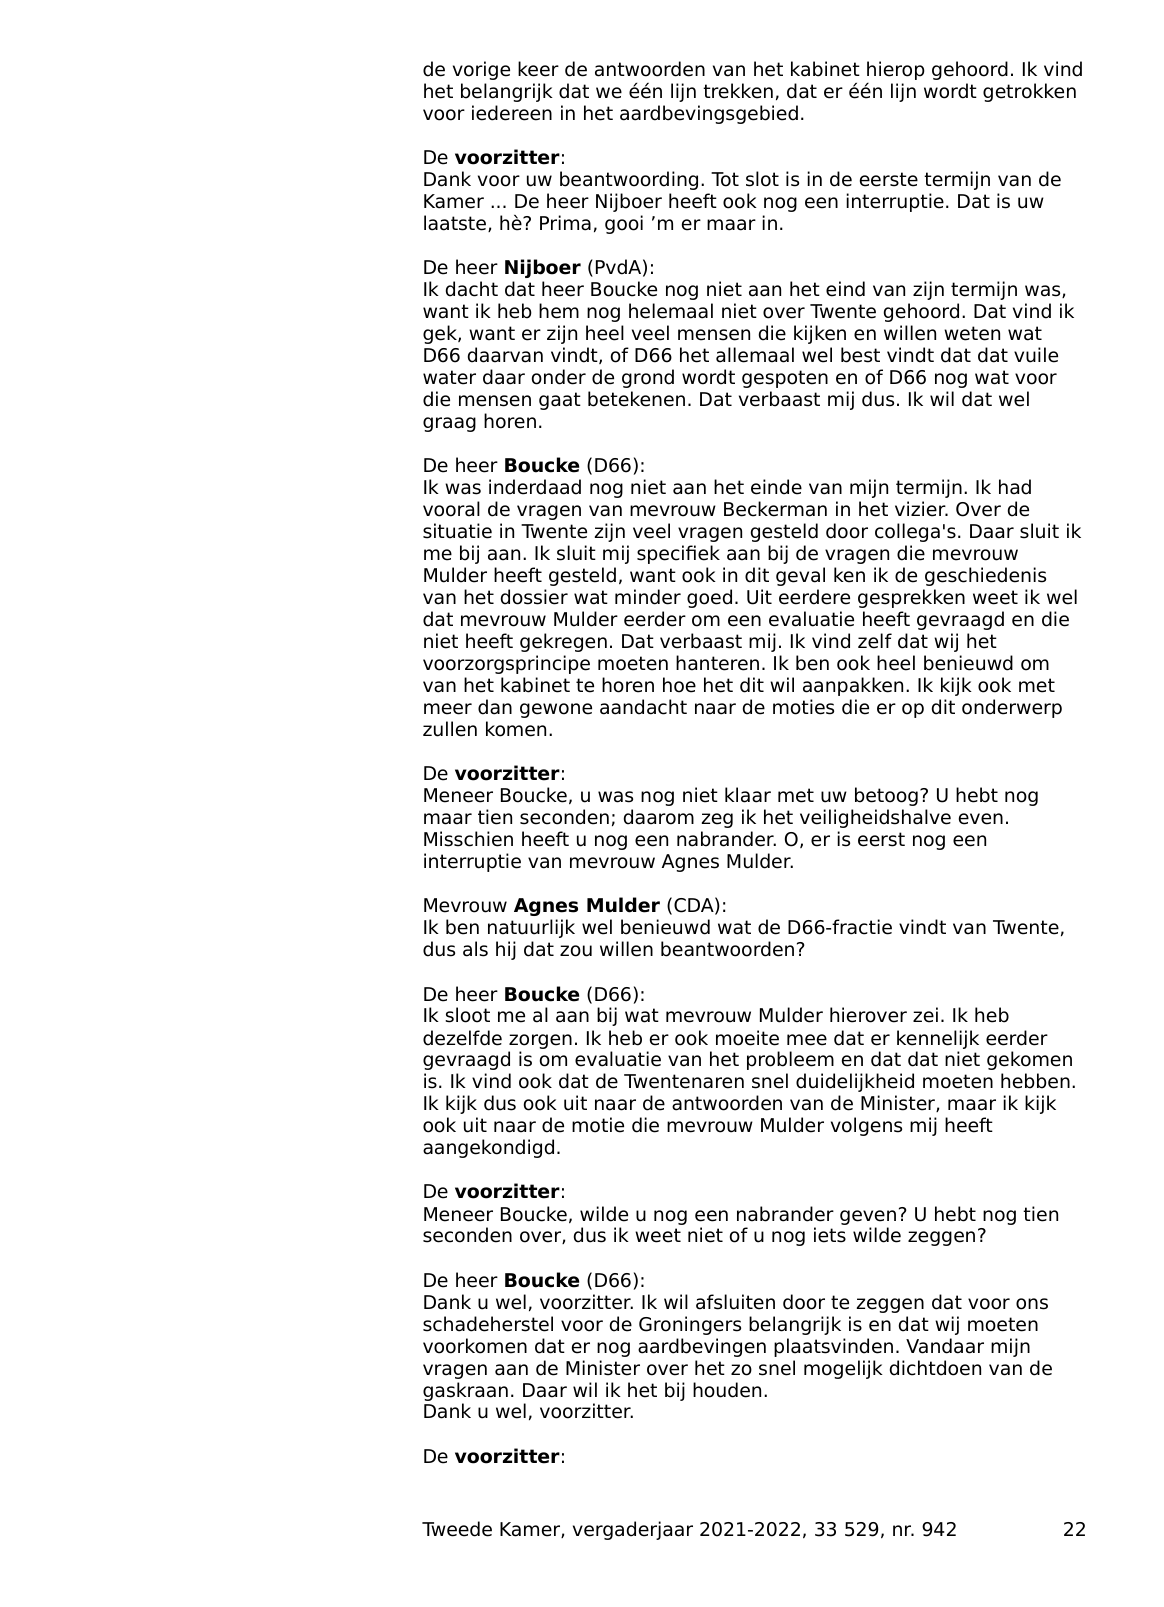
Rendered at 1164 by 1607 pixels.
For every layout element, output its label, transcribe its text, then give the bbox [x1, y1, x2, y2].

text De voorzitter: [422, 1446, 1087, 1468]
text de vorige keer de antwoorden van het kabinet hierop gehoord. Ik vind het belangrijk dat we één lijn trekken, dat er één lijn wordt getrokken voor iedereen in het aardbevingsgebied. [422, 59, 1087, 125]
text De voorzitter: [422, 1181, 1087, 1203]
text De heer Boucke (D66): [422, 1269, 1087, 1292]
text Meneer Boucke, u was nog niet klaar met uw betoog? U hebt nog maar tien seconden; daarom zeg ik het veiligheidshalve even. Misschien heeft u nog een nabrander. O, er is eerst nog een interruptie van mevrouw Agnes Mulder. [422, 785, 1087, 873]
text De heer Boucke (D66): [422, 983, 1087, 1005]
text Dank voor uw beantwoording. Tot slot is in de eerste termijn van de Kamer ... De heer Nijboer heeft ook nog een interruptie. Dat is uw laatste, hè? Prima, gooi ’m er maar in. [422, 169, 1087, 235]
text Ik ben natuurlijk wel benieuwd wat de D66-fractie vindt van Twente, dus als hij dat zou willen beantwoorden? [422, 917, 1087, 961]
text Mevrouw Agnes Mulder (CDA): [422, 895, 1087, 917]
text Ik sloot me al aan bij wat mevrouw Mulder hierover zei. Ik heb dezelfde zorgen. Ik heb er ook moeite mee dat er kennelijk eerder gevraagd is om evaluatie van het probleem en dat dat niet gekomen is. Ik vind ook dat de Twentenaren snel duidelijkheid moeten hebben. Ik kijk dus ook uit naar de antwoorden van de Minister, maar ik kijk ook uit naar de motie die mevrouw Mulder volgens mij heeft aangekondigd. [422, 1005, 1087, 1159]
text Meneer Boucke, wilde u nog een nabrander geven? U hebt nog tien seconden over, dus ik weet niet of u nog iets wilde zeggen? [422, 1203, 1087, 1247]
text De voorzitter: [422, 763, 1087, 785]
text De voorzitter: [422, 147, 1087, 169]
text Dank u wel, voorzitter. Ik wil afsluiten door te zeggen dat voor ons schadeherstel voor de Groningers belangrijk is en dat wij moeten voorkomen dat er nog aardbevingen plaatsvinden. Vandaar mijn vragen aan de Minister over het zo snel mogelijk dichtdoen van de gaskraan. Daar wil ik het bij houden. [422, 1292, 1087, 1401]
text Ik was inderdaad nog niet aan het einde van mijn termijn. Ik had vooral de vragen van mevrouw Beckerman in het vizier. Over de situatie in Twente zijn veel vragen gesteld door collega's. Daar sluit ik me bij aan. Ik sluit mij specifiek aan bij de vragen die mevrouw Mulder heeft gesteld, want ook in dit geval ken ik de geschiedenis van het dossier wat minder goed. Uit eerdere gesprekken weet ik wel dat mevrouw Mulder eerder om een evaluatie heeft gevraagd en die niet heeft gekregen. Dat verbaast mij. Ik vind zelf dat wij het voorzorgsprincipe moeten hanteren. Ik ben ook heel benieuwd om van het kabinet te horen hoe het dit wil aanpakken. Ik kijk ook met meer dan gewone aandacht naar de moties die er op dit onderwerp zullen komen. [422, 477, 1087, 741]
text Ik dacht dat heer Boucke nog niet aan het eind van zijn termijn was, want ik heb hem nog helemaal niet over Twente gehoord. Dat vind ik gek, want er zijn heel veel mensen die kijken en willen weten wat D66 daarvan vindt, of D66 het allemaal wel best vindt dat dat vuile water daar onder de grond wordt gespoten en of D66 nog wat voor die mensen gaat betekenen. Dat verbaast mij dus. Ik wil dat wel graag horen. [422, 279, 1087, 433]
text Dank u wel, voorzitter. [422, 1401, 1087, 1423]
text De heer Nijboer (PvdA): [422, 257, 1087, 279]
text De heer Boucke (D66): [422, 455, 1087, 477]
